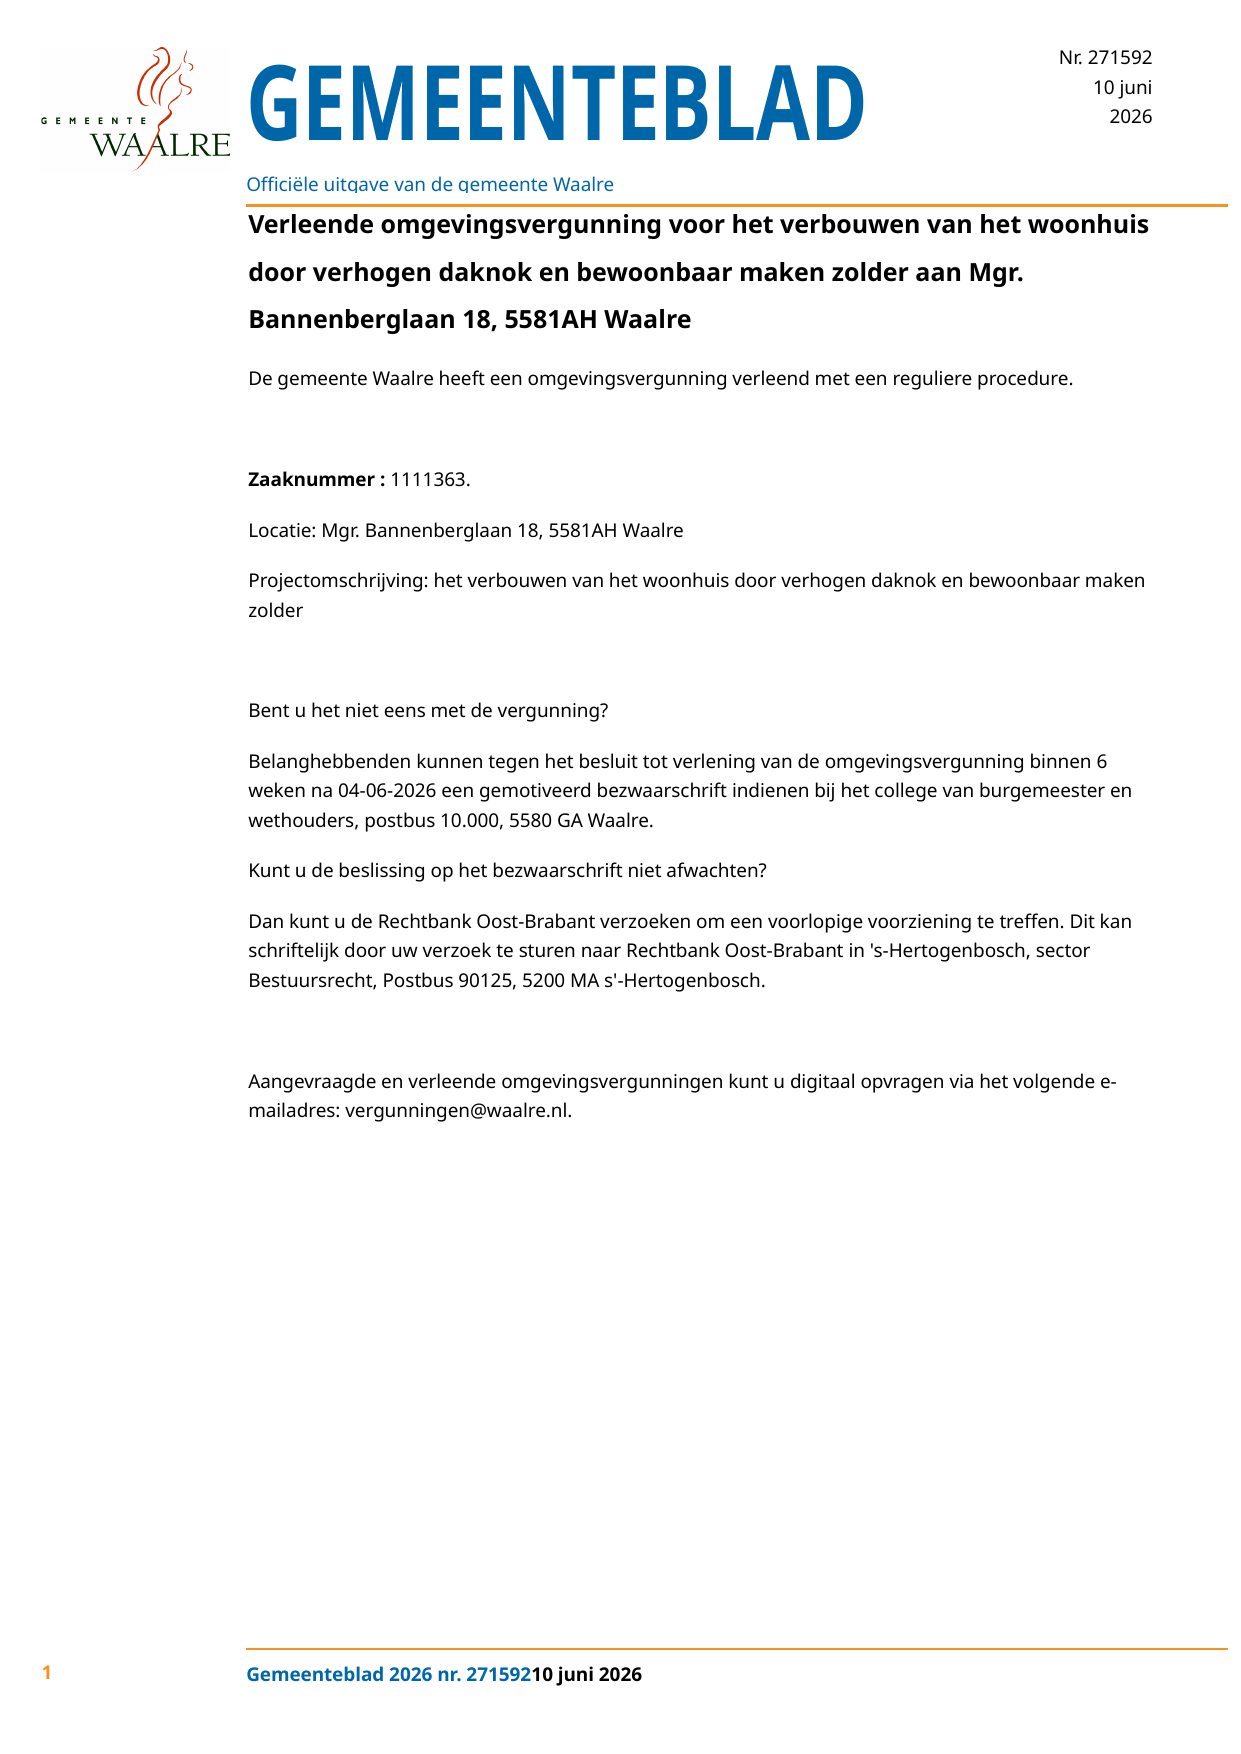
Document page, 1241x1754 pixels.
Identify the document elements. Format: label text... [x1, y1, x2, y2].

text Projectomschrijving: het verbouwen van het woonhuis door verhogen daknok en bewoonbaar maken zolder [248, 567, 1152, 622]
text Bent u het niet eens met de vergunning? [248, 698, 1152, 723]
text Zaaknummer : 1111363. [248, 466, 1152, 492]
text Belanghebbenden kunnen tegen het besluit tot verlening van de omgevingsvergunning binnen 6 weken na 04-06-2026 een gemotiveerd bezwaarschrift indienen bij het college van burgemeester en wethouders, postbus 10.000, 5580 GA Waalre. [248, 748, 1152, 833]
text De gemeente Waalre heeft een omgevingsvergunning verleend met een reguliere procedure. [248, 366, 1152, 391]
text Aangevraagde en verleende omgevingsvergunningen kunt u digitaal opvragen via het volgende e-mailadres: vergunningen@waalre.nl. [248, 1068, 1152, 1123]
text Dan kunt u de Rechtbank Oost-Brabant verzoeken om een voorlopige voorziening te treffen. Dit kan schriftelijk door uw verzoek te sturen naar Rechtbank Oost-Brabant in 's-Hertogenbosch, sector Bestuursrecht, Postbus 90125, 5200 MA s'-Hertogenbosch. [248, 908, 1152, 993]
text Locatie: Mgr. Bannenberglaan 18, 5581AH Waalre [248, 517, 1152, 542]
text Kunt u de beslissing op het bezwaarschrift niet afwachten? [248, 858, 1152, 883]
text Verleende omgevingsvergunning voor het verbouwen van het woonhuis door verhogen daknok en bewoonbaar maken zolder aan Mgr. Bannenberglaan 18, 5581AH Waalre [248, 207, 1152, 336]
picture [41, 47, 231, 172]
